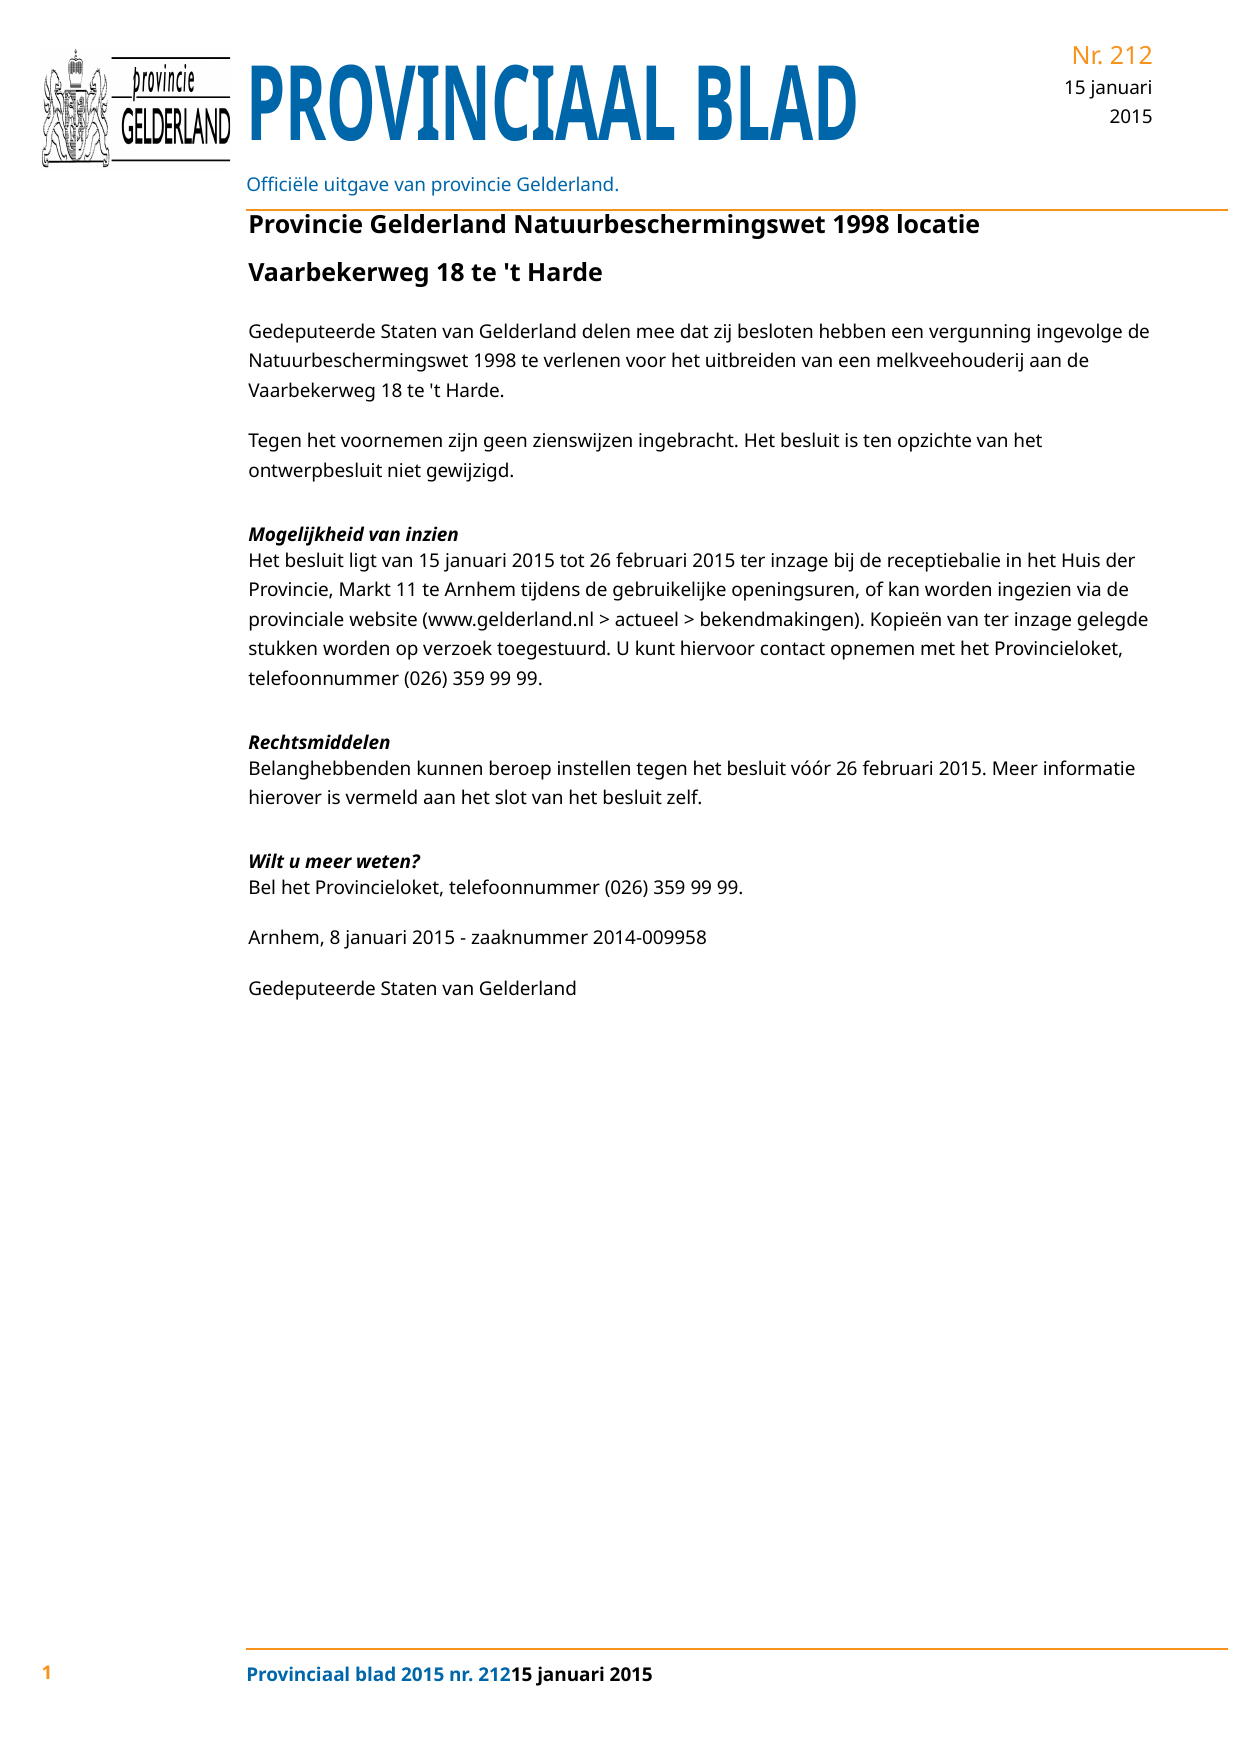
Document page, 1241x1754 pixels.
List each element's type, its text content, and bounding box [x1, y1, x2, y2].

text Bel het Provincieloket, telefoonnummer (026) 359 99 99. [248, 874, 1152, 900]
text Tegen het voornemen zijn geen zienswijzen ingebracht. Het besluit is ten opzichte van het ontwerpbesluit niet gewijzigd. [248, 427, 1152, 483]
text Wilt u meer weten? [248, 848, 1152, 874]
picture [41, 47, 231, 172]
text Het besluit ligt van 15 januari 2015 tot 26 februari 2015 ter inzage bij de receptiebalie in het Huis der Provincie, Markt 11 te Arnhem tijdens de gebruikelijke openingsuren, of kan worden ingezien via de provinciale website (www.gelderland.nl > actueel > bekendmakingen). Kopieën van ter inzage gelegde stukken worden op verzoek toegestuurd. U kunt hiervoor contact opnemen met het Provincieloket, telefoonnummer (026) 359 99 99. [248, 547, 1152, 691]
text Belanghebbenden kunnen beroep instellen tegen het besluit vóór 26 februari 2015. Meer informatie hierover is vermeld aan het slot van het besluit zelf. [248, 755, 1152, 810]
text Arnhem, 8 januari 2015 - zaaknummer 2014-009958 [248, 924, 1152, 950]
text Rechtsmiddelen [248, 729, 1152, 755]
text Gedeputeerde Staten van Gelderland delen mee dat zij besloten hebben een vergunning ingevolge de Natuurbeschermingswet 1998 te verlenen voor het uitbreiden van een melkveehouderij aan de Vaarbekerweg 18 te 't Harde. [248, 318, 1152, 403]
text Mogelijkheid van inzien [248, 521, 1152, 547]
text Gedeputeerde Staten van Gelderland [248, 975, 1152, 1001]
text Provincie Gelderland Natuurbeschermingswet 1998 locatie Vaarbekerweg 18 te 't Harde [248, 211, 1152, 288]
